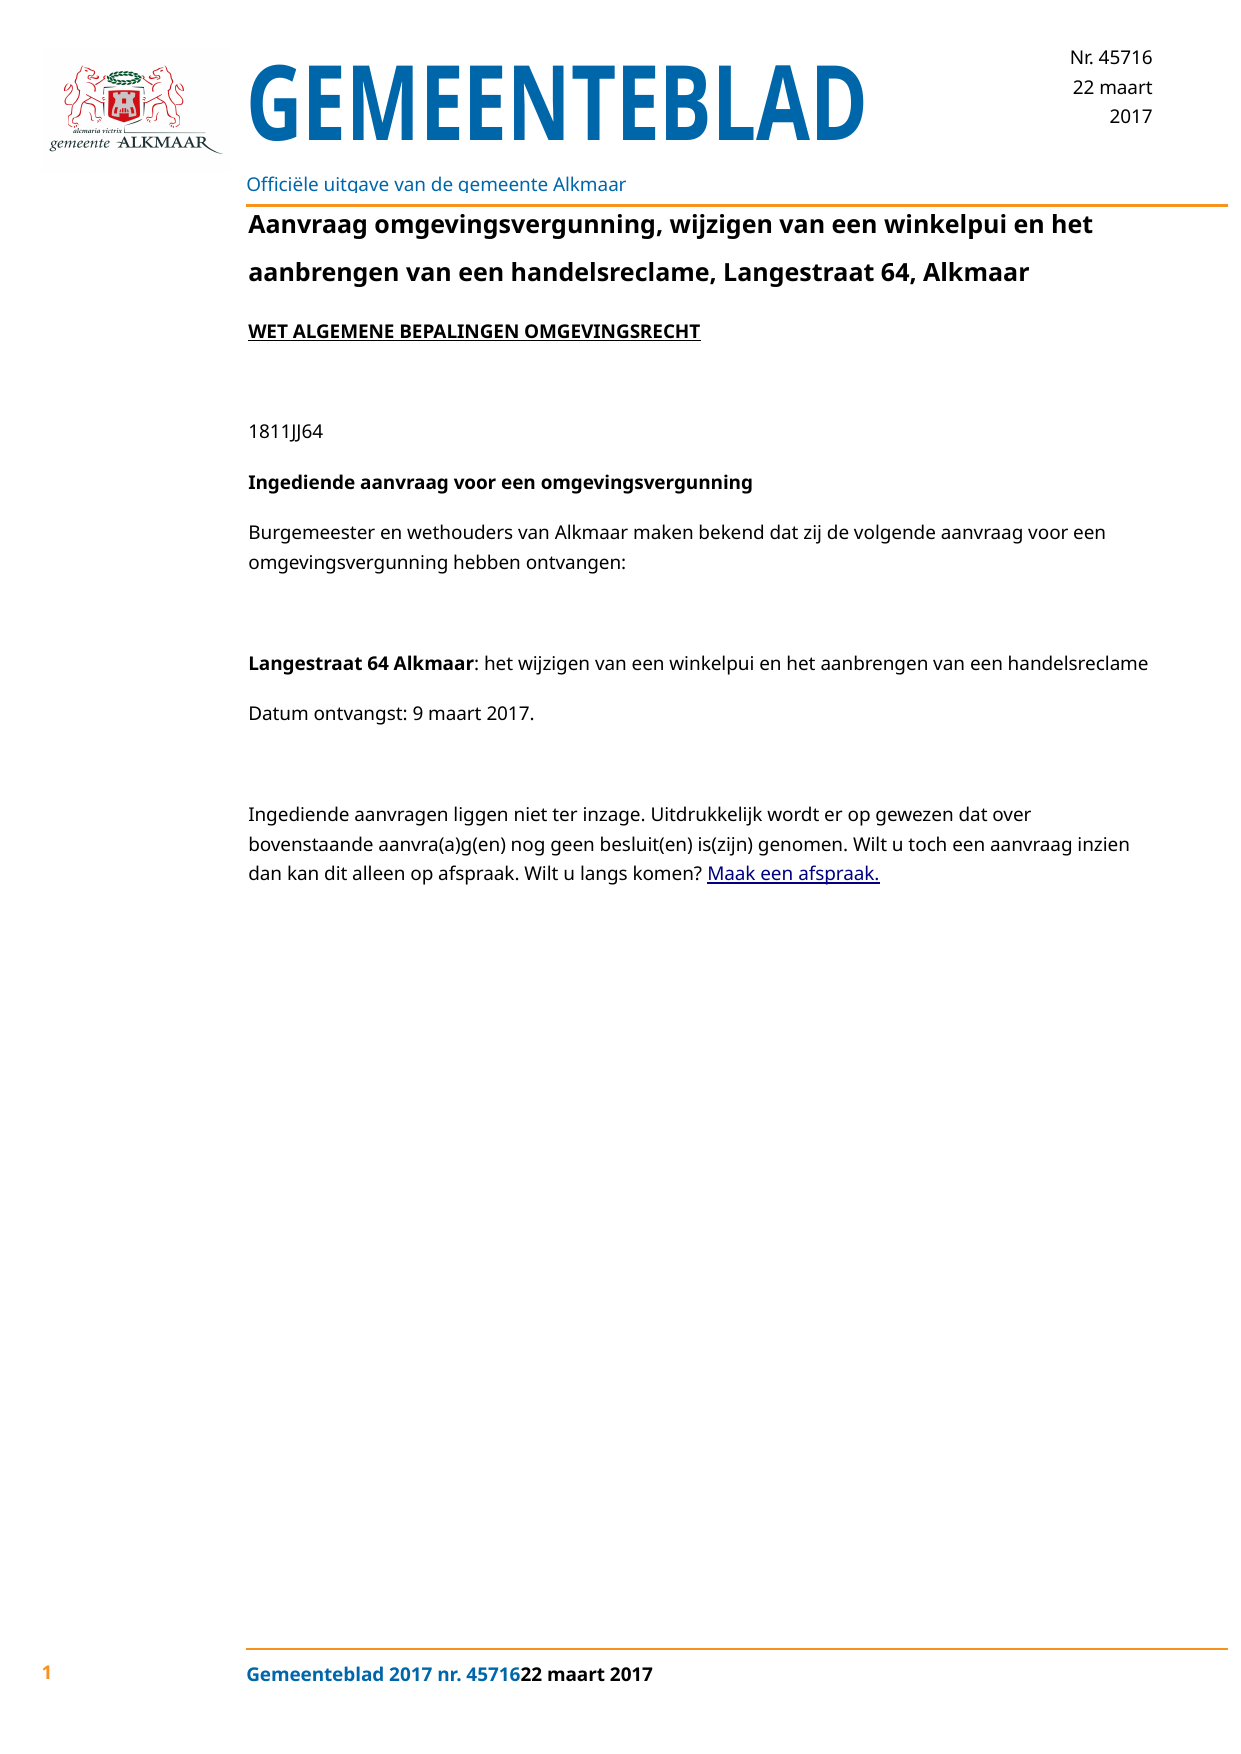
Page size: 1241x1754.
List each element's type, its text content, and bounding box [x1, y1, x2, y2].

text 1811JJ64 [248, 419, 1152, 444]
text Burgemeester en wethouders van Alkmaar maken bekend dat zij de volgende aanvraag voor een omgevingsvergunning hebben ontvangen: [248, 519, 1152, 575]
text WET ALGEMENE BEPALINGEN OMGEVINGSRECHT [248, 318, 1152, 344]
text Datum ontvangst: 9 maart 2017. [248, 700, 1152, 726]
text Ingediende aanvraag voor een omgevingsvergunning [248, 469, 1152, 495]
picture [41, 47, 231, 172]
text Aanvraag omgevingsvergunning, wijzigen van een winkelpui en het aanbrengen van een handelsreclame, Langestraat 64, Alkmaar [248, 207, 1152, 288]
text Ingediende aanvragen liggen niet ter inzage. Uitdrukkelijk wordt er op gewezen dat over bovenstaande aanvra(a)g(en) nog geen besluit(en) is(zijn) genomen. Wilt u toch een aanvraag inzien dan kan dit alleen op afspraak. Wilt u langs komen? Maak een afspraak. [248, 801, 1152, 886]
text Langestraat 64 Alkmaar: het wijzigen van een winkelpui en het aanbrengen van een handelsreclame [248, 650, 1152, 676]
